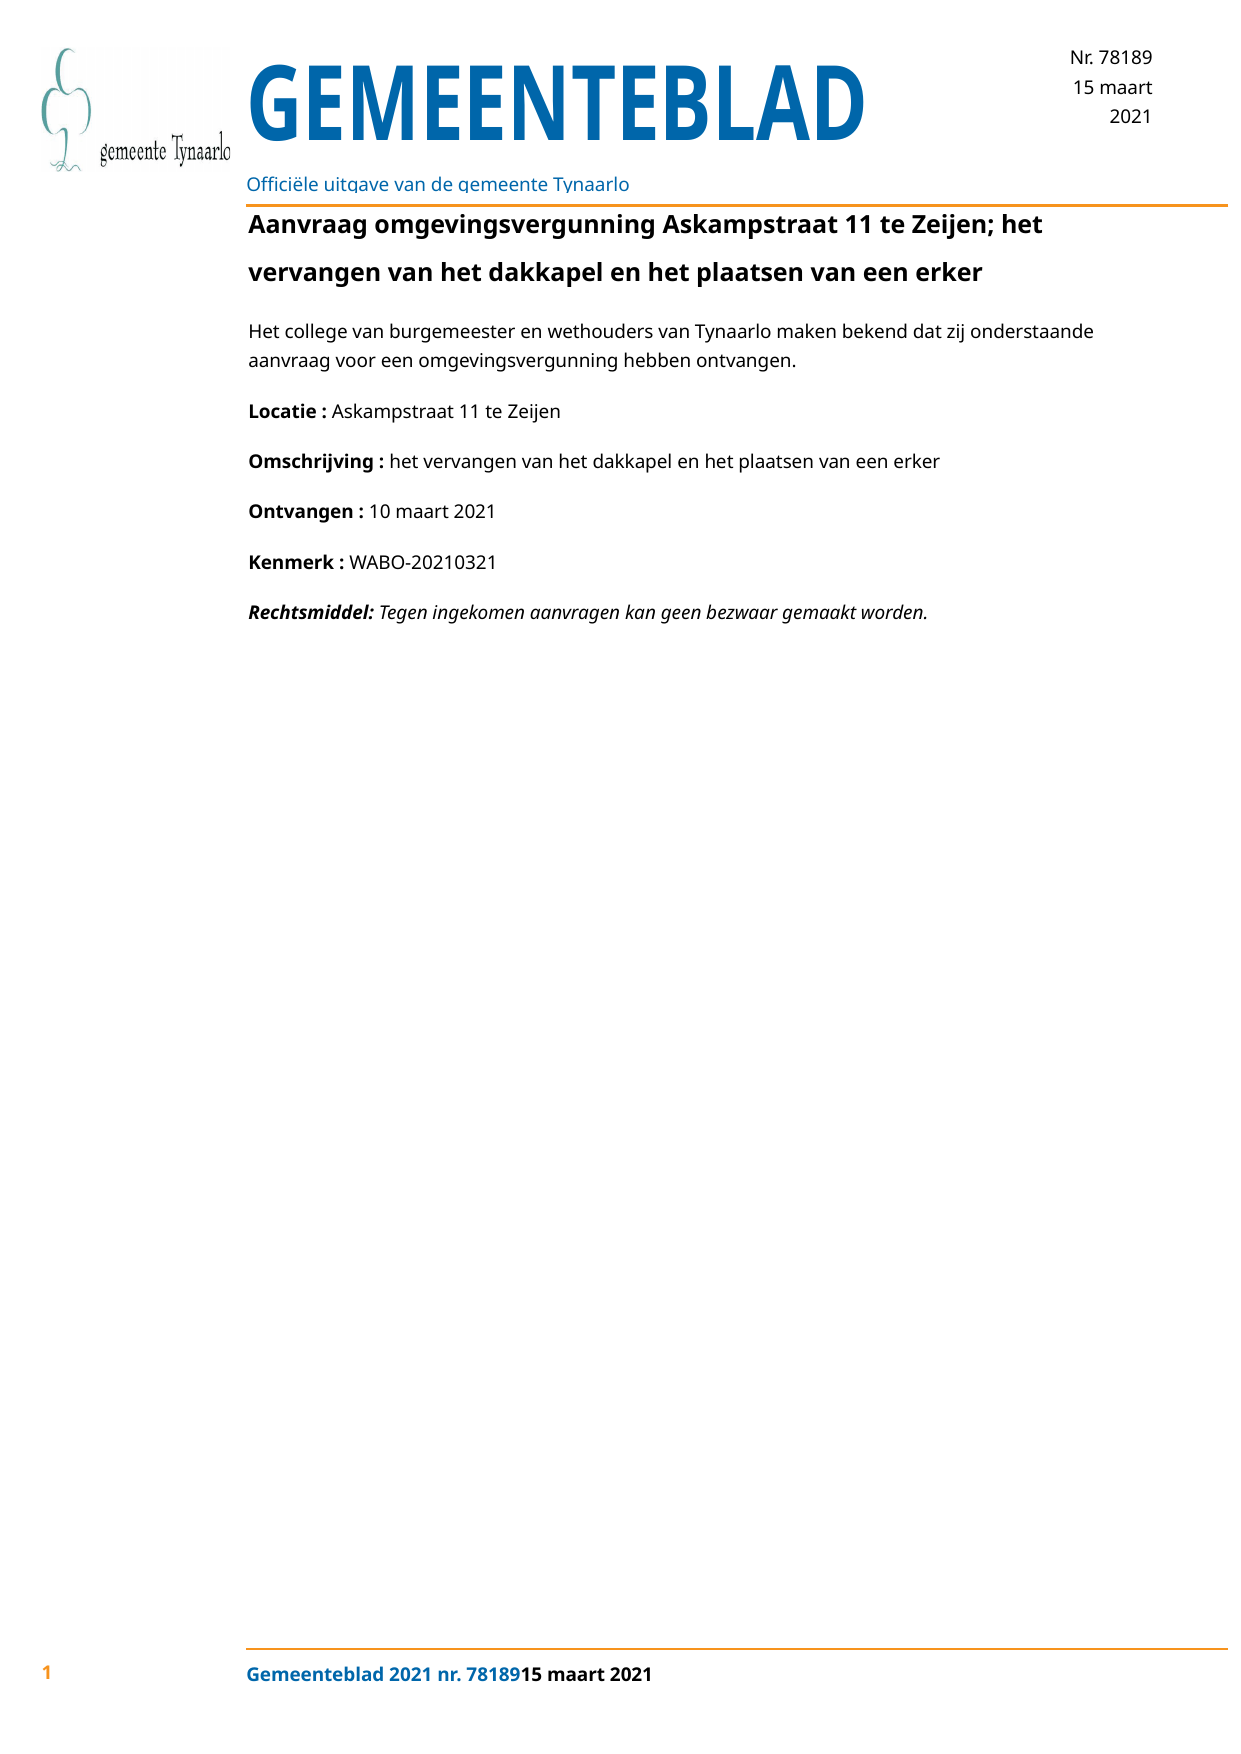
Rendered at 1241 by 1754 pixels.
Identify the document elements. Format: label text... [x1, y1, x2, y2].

text Aanvraag omgevingsvergunning Askampstraat 11 te Zeijen; het vervangen van het dakkapel en het plaatsen van een erker [248, 207, 1152, 288]
text Ontvangen : 10 maart 2021 [248, 499, 1152, 524]
text Kenmerk : WABO-20210321 [248, 549, 1152, 575]
text Rechtsmiddel: Tegen ingekomen aanvragen kan geen bezwaar gemaakt worden. [248, 599, 1152, 625]
picture [41, 47, 231, 172]
text Het college van burgemeester en wethouders van Tynaarlo maken bekend dat zij onderstaande aanvraag voor een omgevingsvergunning hebben ontvangen. [248, 318, 1152, 373]
text Omschrijving : het vervangen van het dakkapel en het plaatsen van een erker [248, 448, 1152, 474]
text Locatie : Askampstraat 11 te Zeijen [248, 398, 1152, 424]
